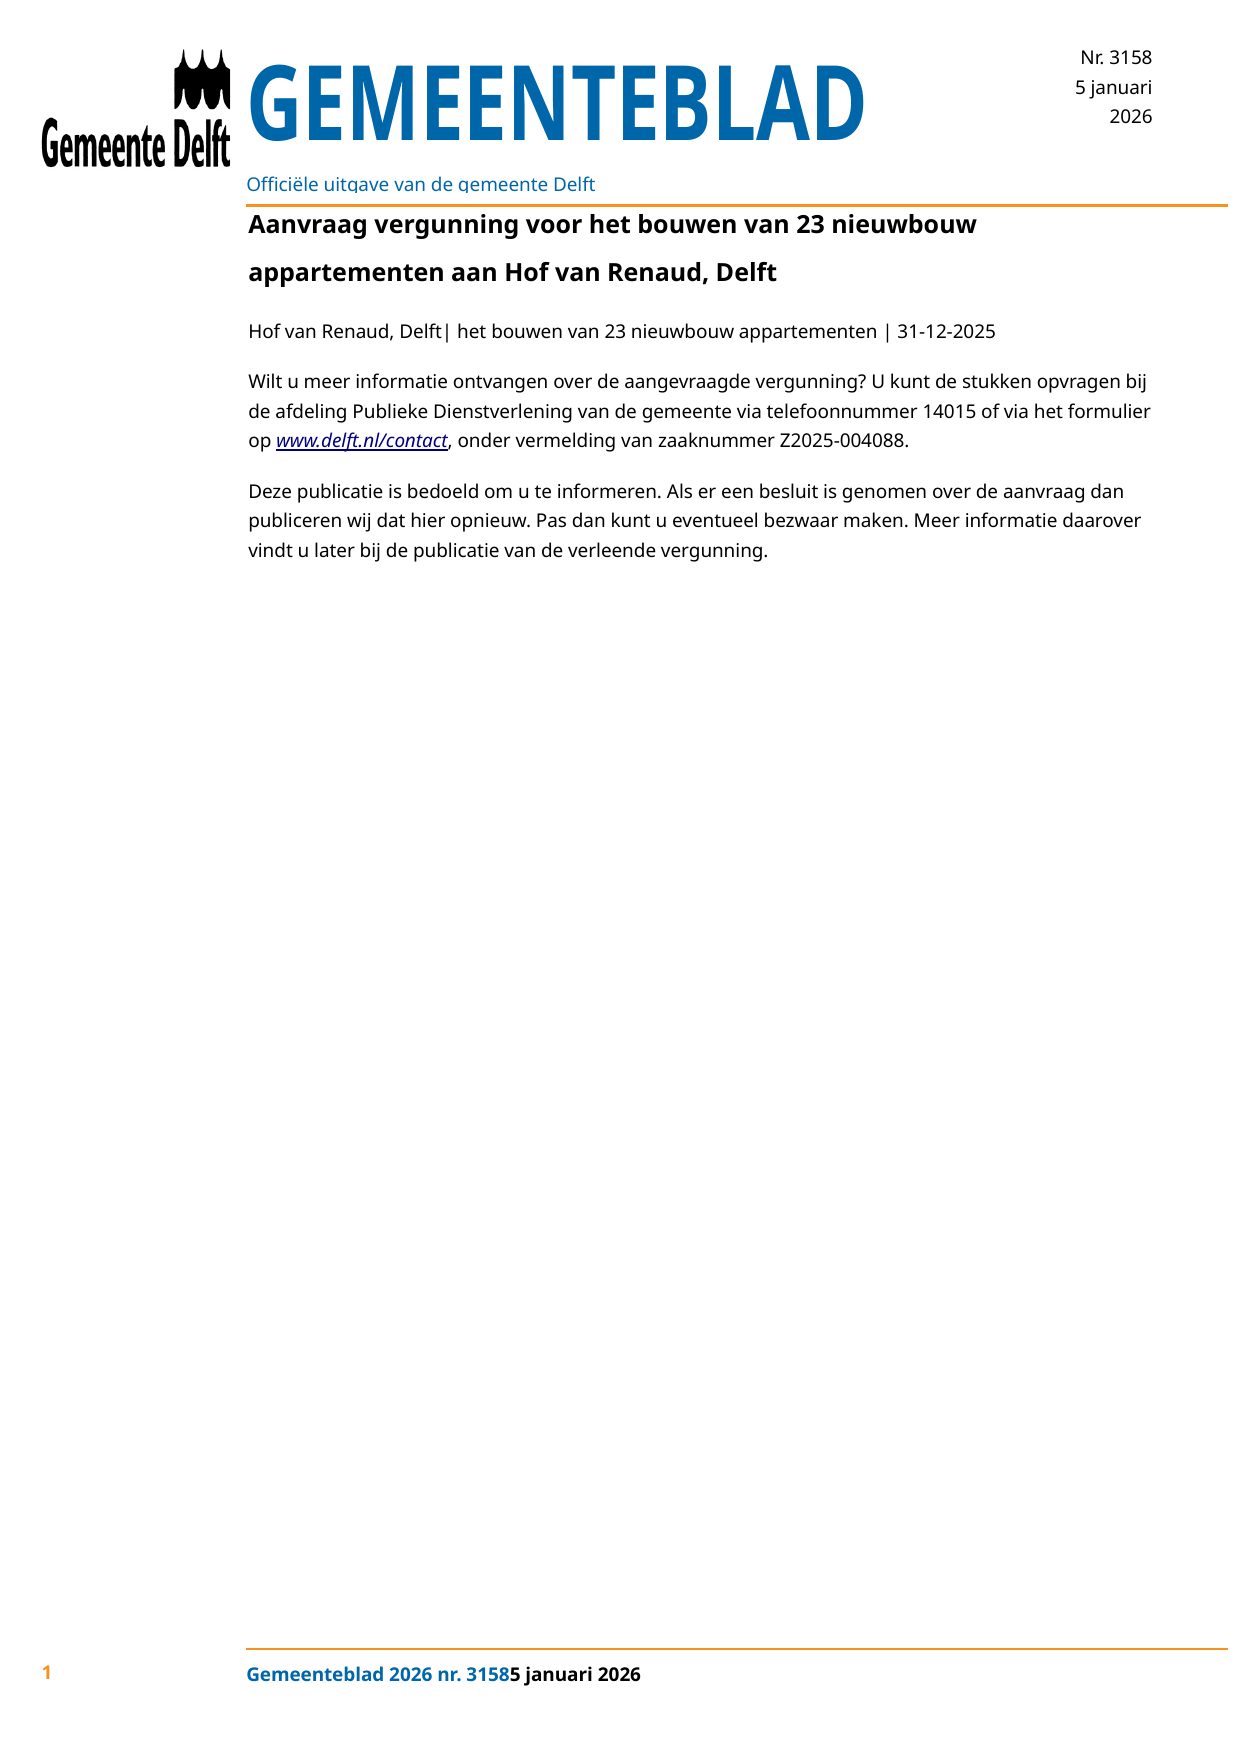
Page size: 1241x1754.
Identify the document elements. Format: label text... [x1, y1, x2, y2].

text Wilt u meer informatie ontvangen over de aangevraagde vergunning? U kunt de stukken opvragen bij de afdeling Publieke Dienstverlening van de gemeente via telefoonnummer 14015 of via het formulier op www.delft.nl/contact, onder vermelding van zaaknummer Z2025-004088. [248, 368, 1152, 453]
picture [41, 47, 231, 172]
text Deze publicatie is bedoeld om u te informeren. Als er een besluit is genomen over de aanvraag dan publiceren wij dat hier opnieuw. Pas dan kunt u eventueel bezwaar maken. Meer informatie daarover vindt u later bij de publicatie van de verleende vergunning. [248, 478, 1152, 563]
text Aanvraag vergunning voor het bouwen van 23 nieuwbouw appartementen aan Hof van Renaud, Delft [248, 207, 1152, 288]
text Hof van Renaud, Delft| het bouwen van 23 nieuwbouw appartementen | 31-12-2025 [248, 318, 1152, 344]
